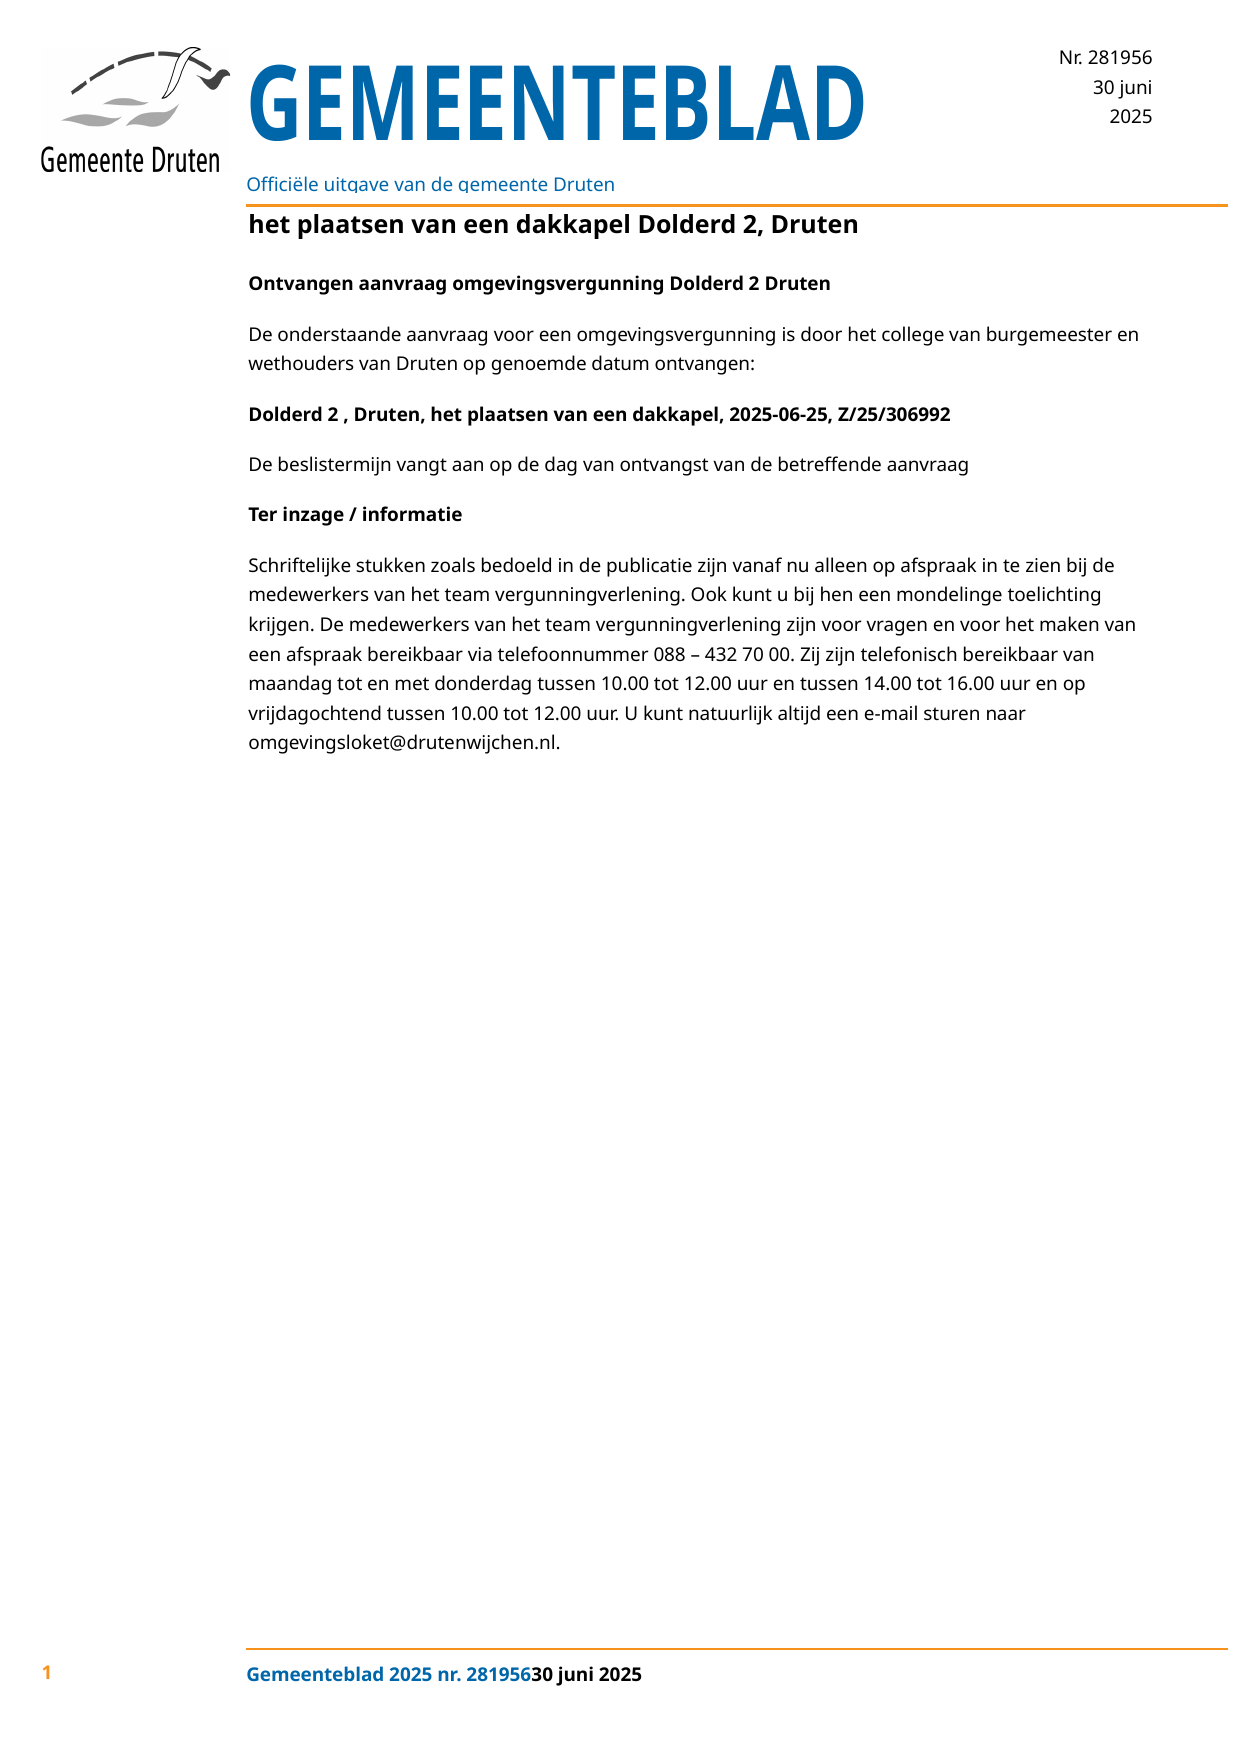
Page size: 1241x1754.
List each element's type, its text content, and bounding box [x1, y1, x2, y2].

picture [41, 47, 231, 172]
text het plaatsen van een dakkapel Dolderd 2, Druten [248, 207, 1152, 241]
text Dolderd 2 , Druten, het plaatsen van een dakkapel, 2025-06-25, Z/25/306992 [248, 401, 1152, 426]
text Schriftelijke stukken zoals bedoeld in de publicatie zijn vanaf nu alleen op afspraak in te zien bij de medewerkers van het team vergunningverlening. Ook kunt u bij hen een mondelinge toelichting krijgen. De medewerkers van het team vergunningverlening zijn voor vragen en voor het maken van een afspraak bereikbaar via telefoonnummer 088 – 432 70 00. Zij zijn telefonisch bereikbaar van maandag tot en met donderdag tussen 10.00 tot 12.00 uur en tussen 14.00 tot 16.00 uur en op vrijdagochtend tussen 10.00 tot 12.00 uur. U kunt natuurlijk altijd een e-mail sturen naar omgevingsloket@drutenwijchen.nl. [248, 552, 1152, 755]
text De onderstaande aanvraag voor een omgevingsvergunning is door het college van burgemeester en wethouders van Druten op genoemde datum ontvangen: [248, 321, 1152, 376]
text De beslistermijn vangt aan op de dag van ontvangst van de betreffende aanvraag [248, 451, 1152, 477]
text Ontvangen aanvraag omgevingsvergunning Dolderd 2 Druten [248, 270, 1152, 296]
text Ter inzage / informatie [248, 502, 1152, 527]
